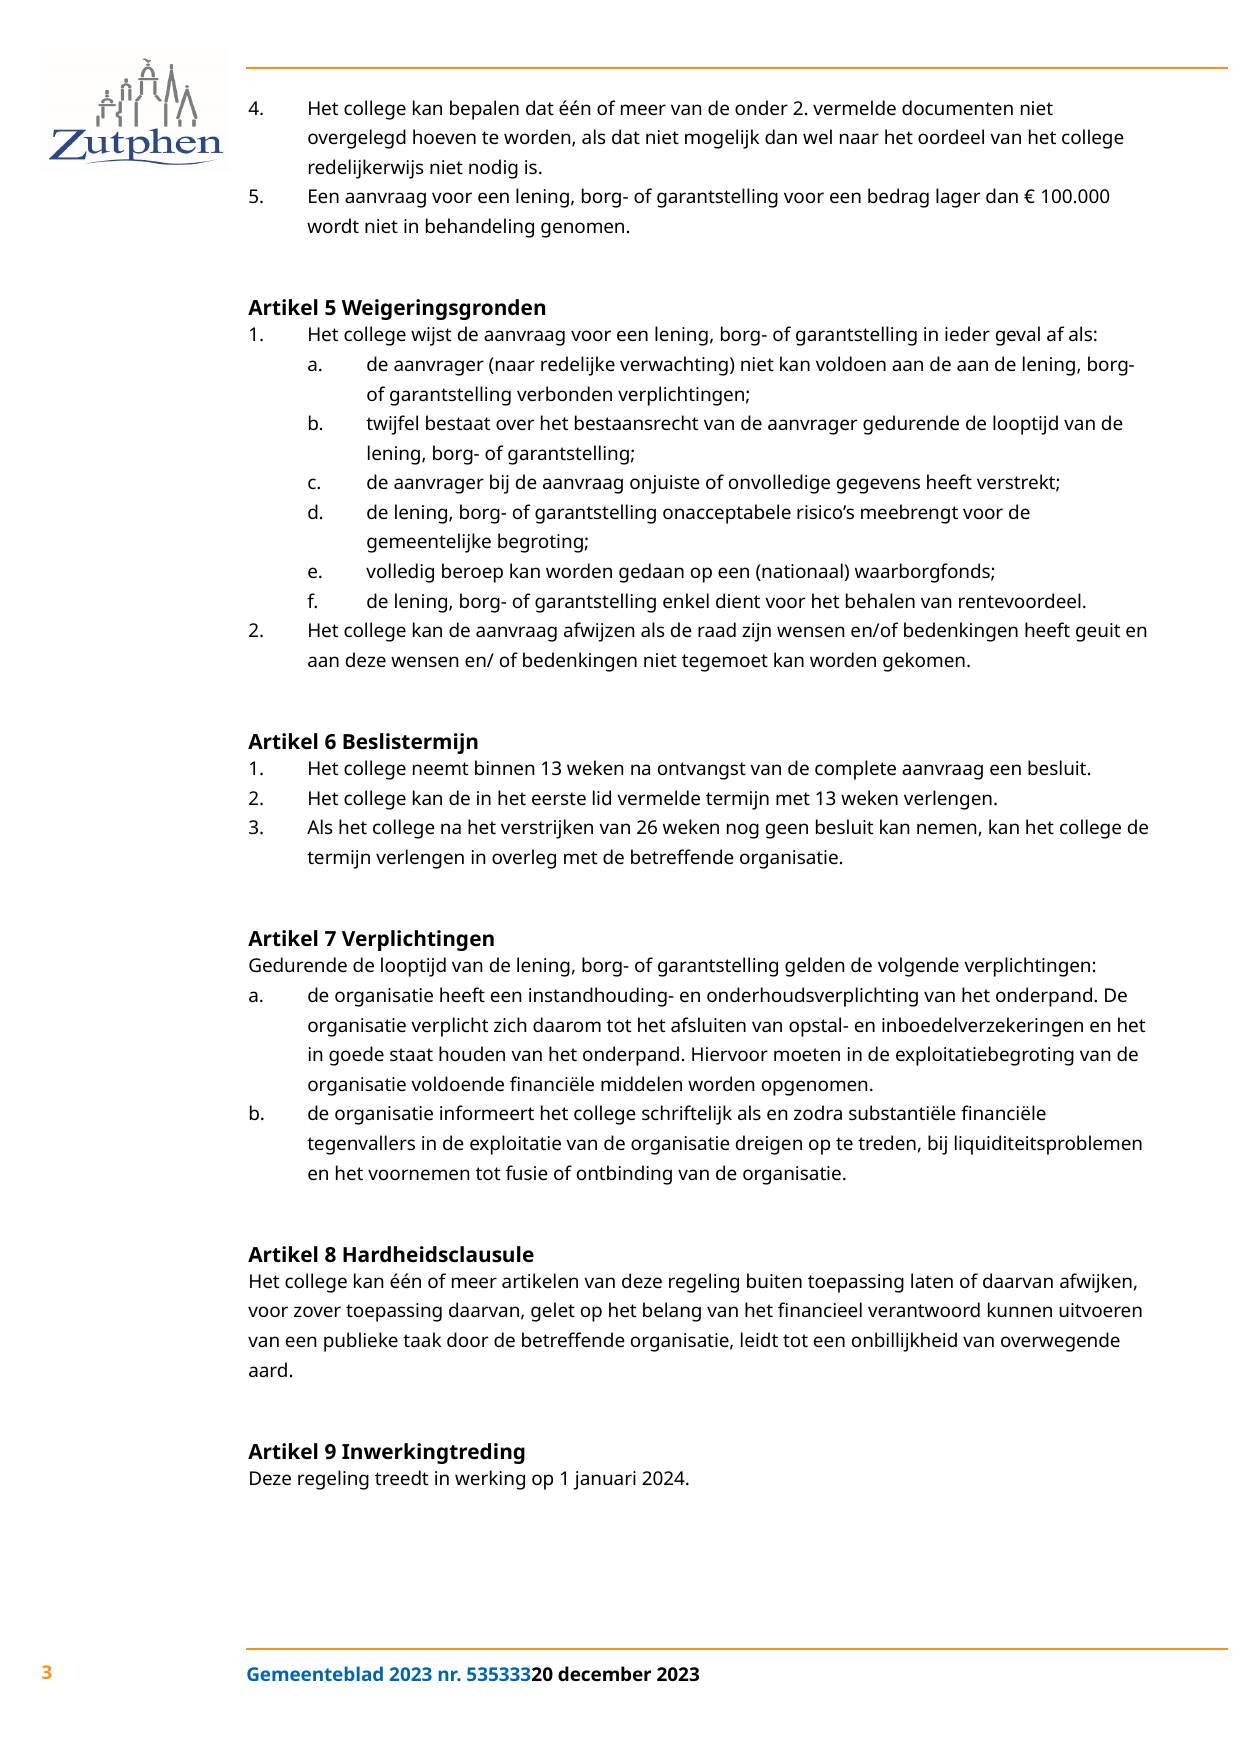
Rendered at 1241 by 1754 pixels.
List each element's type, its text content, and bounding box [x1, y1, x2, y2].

list Als het college na het verstrijken van 26 weken nog geen besluit kan nemen, kan het college de termijn verlengen in overleg met de betreffende organisatie. [248, 814, 1152, 870]
text Artikel 5 Weigeringsgronden [248, 293, 1152, 322]
text Artikel 6 Beslistermijn [248, 727, 1152, 755]
text Artikel 9 Inwerkingtreding [248, 1437, 1152, 1465]
list Het college kan de in het eerste lid vermelde termijn met 13 weken verlengen. [248, 785, 1152, 811]
picture [41, 47, 231, 172]
list de lening, borg- of garantstelling enkel dient voor het behalen van rentevoordeel. [307, 588, 1152, 613]
list Het college kan bepalen dat één of meer van de onder 2. vermelde documenten niet overgelegd hoeven te worden, als dat niet mogelijk dan wel naar het oordeel van het college redelijkerwijs niet nodig is. [248, 95, 1152, 180]
text Deze regeling treedt in werking op 1 januari 2024. [248, 1465, 1152, 1491]
text Gedurende de looptijd van de lening, borg- of garantstelling gelden de volgende verplichtingen: [248, 953, 1152, 978]
list Het college kan de aanvraag afwijzen als de raad zijn wensen en/of bedenkingen heeft geuit en aan deze wensen en/ of bedenkingen niet tegemoet kan worden gekomen. [248, 617, 1152, 673]
list de organisatie heeft een instandhouding- en onderhoudsverplichting van het onderpand. De organisatie verplicht zich daarom tot het afsluiten van opstal- en inboedelverzekeringen en het in goede staat houden van het onderpand. Hiervoor moeten in de exploitatiebegroting van de organisatie voldoende financiële middelen worden opgenomen. [248, 982, 1152, 1097]
text Artikel 8 Hardheidsclausule [248, 1240, 1152, 1268]
list de lening, borg- of garantstelling onacceptabele risico’s meebrengt voor de gemeentelijke begroting; [307, 499, 1152, 554]
list de aanvrager bij de aanvraag onjuiste of onvolledige gegevens heeft verstrekt; [307, 469, 1152, 495]
text Artikel 7 Verplichtingen [248, 924, 1152, 953]
text Het college kan één of meer artikelen van deze regeling buiten toepassing laten of daarvan afwijken, voor zover toepassing daarvan, gelet op het belang van het financieel verantwoord kunnen uitvoeren van een publieke taak door de betreffende organisatie, leidt tot een onbillijkheid van overwegende aard. [248, 1268, 1152, 1383]
list Het college neemt binnen 13 weken na ontvangst van de complete aanvraag een besluit. [248, 755, 1152, 781]
list Het college wijst de aanvraag voor een lening, borg- of garantstelling in ieder geval af als: [248, 322, 1152, 347]
list de organisatie informeert het college schriftelijk als en zodra substantiële financiële tegenvallers in de exploitatie van de organisatie dreigen op te treden, bij liquiditeitsproblemen en het voornemen tot fusie of ontbinding van de organisatie. [248, 1101, 1152, 1185]
list volledig beroep kan worden gedaan op een (nationaal) waarborgfonds; [307, 558, 1152, 584]
list Een aanvraag voor een lening, borg- of garantstelling voor een bedrag lager dan € 100.000 wordt niet in behandeling genomen. [248, 183, 1152, 239]
list de aanvrager (naar redelijke verwachting) niet kan voldoen aan de aan de lening, borg- of garantstelling verbonden verplichtingen; [307, 351, 1152, 406]
list twijfel bestaat over het bestaansrecht van de aanvrager gedurende de looptijd van de lening, borg- of garantstelling; [307, 410, 1152, 466]
